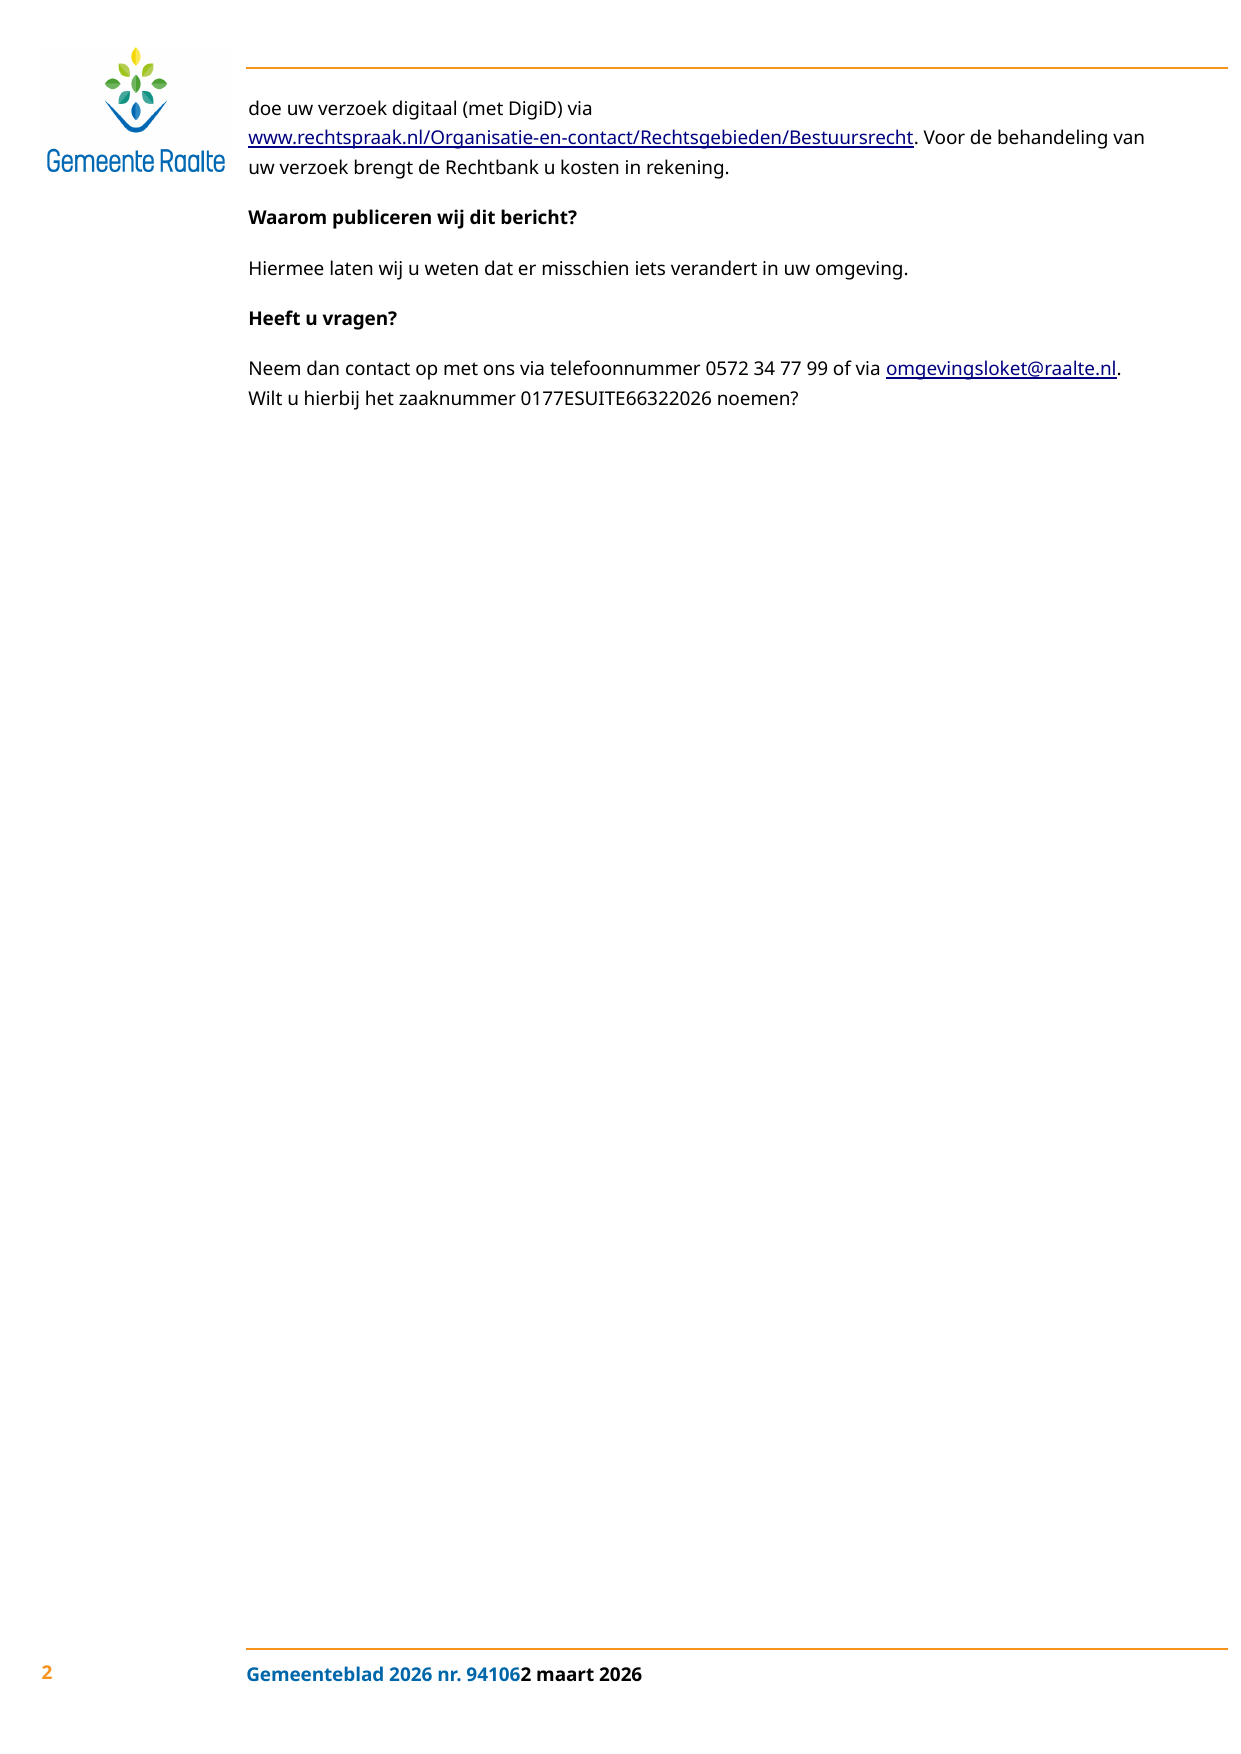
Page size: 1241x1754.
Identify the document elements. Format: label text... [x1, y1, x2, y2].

text doe uw verzoek digitaal (met DigiD) via www.rechtspraak.nl/Organisatie-en-contact/Rechtsgebieden/Bestuursrecht. Voor de behandeling van uw verzoek brengt de Rechtbank u kosten in rekening. [248, 95, 1152, 180]
text Waarom publiceren wij dit bericht? [248, 204, 1152, 230]
text Heeft u vragen? [248, 305, 1152, 331]
text Hiermee laten wij u weten dat er misschien iets verandert in uw omgeving. [248, 255, 1152, 281]
picture [41, 47, 231, 172]
text Neem dan contact op met ons via telefoonnummer 0572 34 77 99 of via omgevingsloket@raalte.nl. Wilt u hierbij het zaaknummer 0177ESUITE66322026 noemen? [248, 356, 1152, 411]
